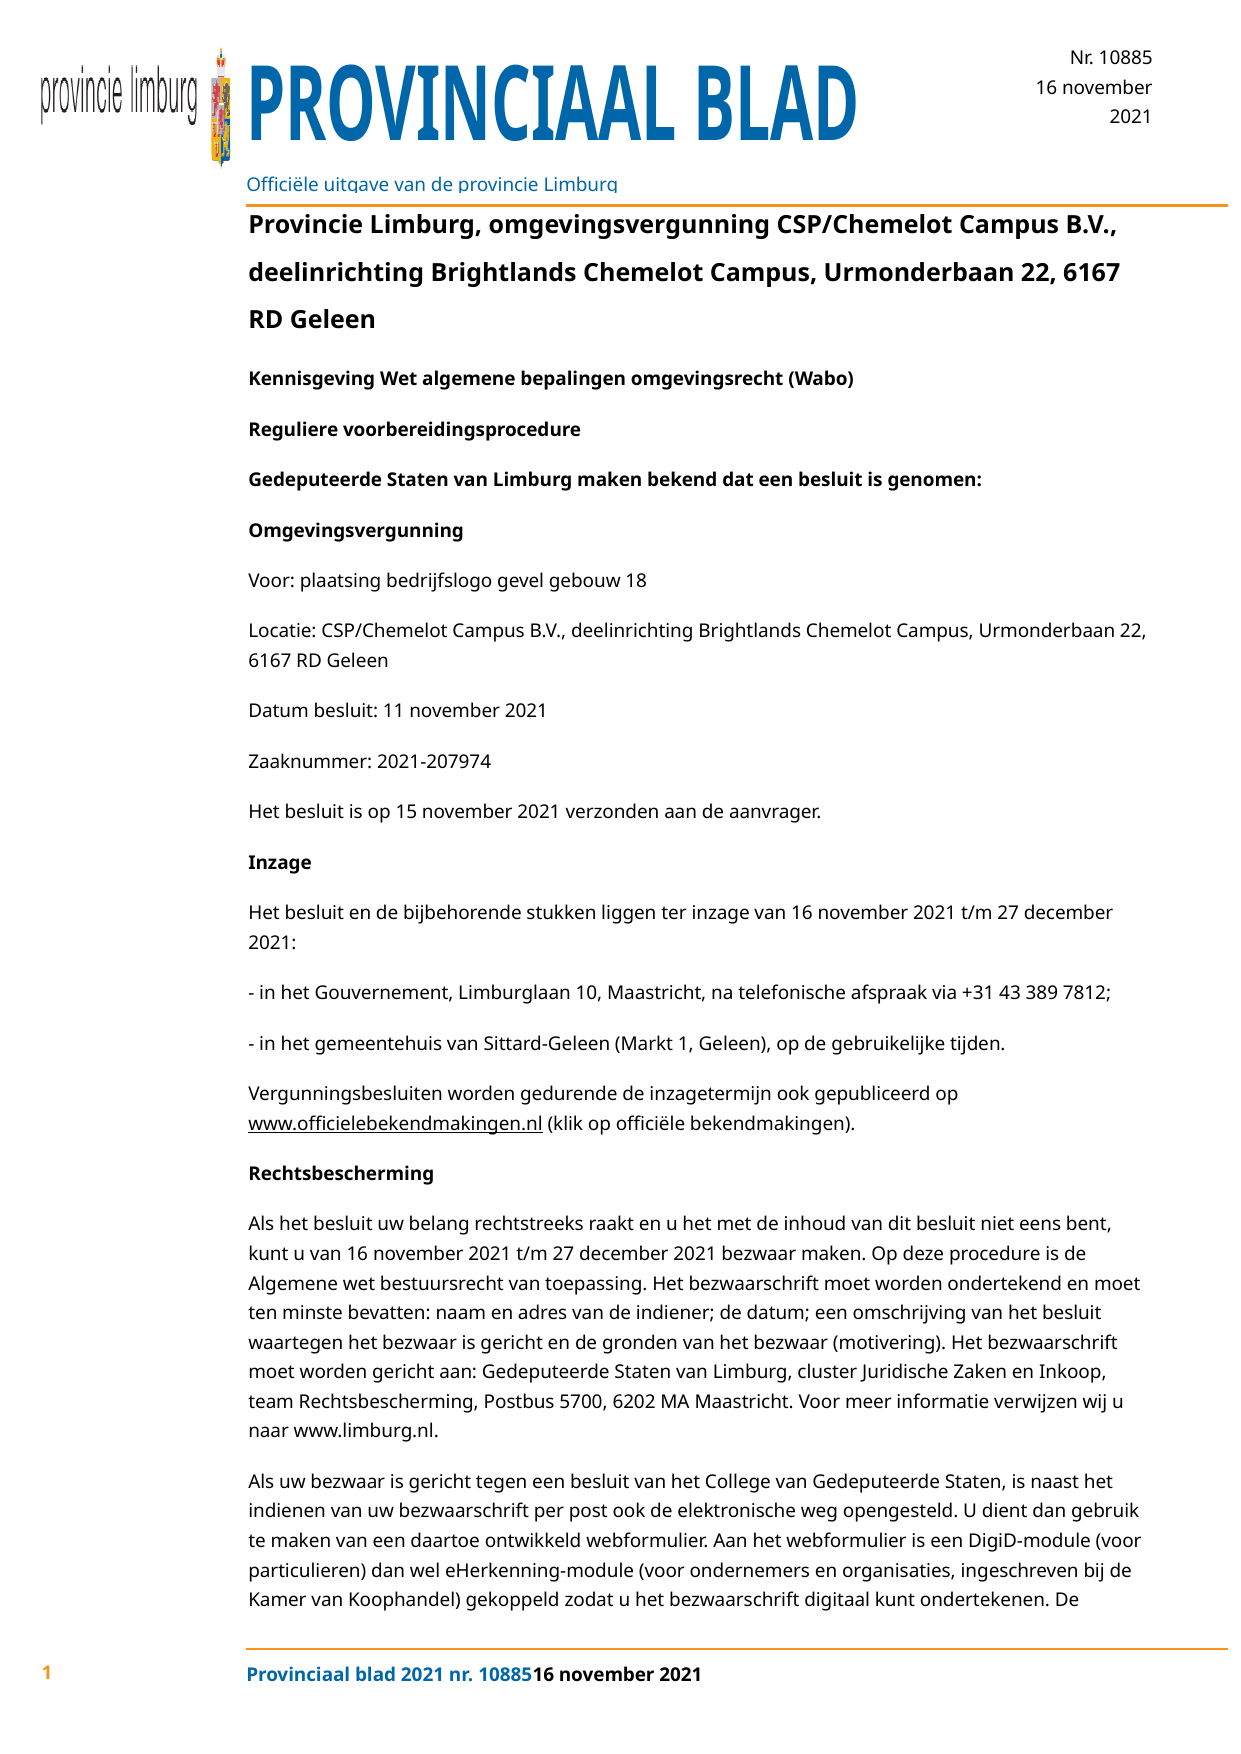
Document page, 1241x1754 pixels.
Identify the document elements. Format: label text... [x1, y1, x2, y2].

text Zaaknummer: 2021-207974 [248, 748, 1152, 774]
text Gedeputeerde Staten van Limburg maken bekend dat een besluit is genomen: [248, 466, 1152, 492]
text Het besluit en de bijbehorende stukken liggen ter inzage van 16 november 2021 t/m 27 december 2021: [248, 899, 1152, 954]
text Voor: plaatsing bedrijfslogo gevel gebouw 18 [248, 567, 1152, 593]
picture [41, 47, 231, 172]
text Als uw bezwaar is gericht tegen een besluit van het College van Gedeputeerde Staten, is naast het indienen van uw bezwaarschrift per post ook de elektronische weg opengesteld. U dient dan gebruik te maken van een daartoe ontwikkeld webformulier. Aan het webformulier is een DigiD-module (voor particulieren) dan wel eHerkenning-module (voor ondernemers en organisaties, ingeschreven bij de Kamer van Koophandel) gekoppeld zodat u het bezwaarschrift digitaal kunt ondertekenen. De [248, 1468, 1152, 1612]
text Rechtsbescherming [248, 1160, 1152, 1186]
text Omgevingsvergunning [248, 517, 1152, 542]
text Het besluit is op 15 november 2021 verzonden aan de aanvrager. [248, 798, 1152, 824]
text Datum besluit: 11 november 2021 [248, 698, 1152, 723]
text - in het Gouvernement, Limburglaan 10, Maastricht, na telefonische afspraak via +31 43 389 7812; [248, 979, 1152, 1005]
text Locatie: CSP/Chemelot Campus B.V., deelinrichting Brightlands Chemelot Campus, Urmonderbaan 22, 6167 RD Geleen [248, 618, 1152, 673]
text Inzage [248, 849, 1152, 874]
text - in het gemeentehuis van Sittard-Geleen (Markt 1, Geleen), op de gebruikelijke tijden. [248, 1030, 1152, 1055]
text Vergunningsbesluiten worden gedurende de inzagetermijn ook gepubliceerd op www.officielebekendmakingen.nl (klik op officiële bekendmakingen). [248, 1080, 1152, 1135]
text Als het besluit uw belang rechtstreeks raakt en u het met de inhoud van dit besluit niet eens bent, kunt u van 16 november 2021 t/m 27 december 2021 bezwaar maken. Op deze procedure is de Algemene wet bestuursrecht van toepassing. Het bezwaarschrift moet worden ondertekend en moet ten minste bevatten: naam en adres van de indiener; de datum; een omschrijving van het besluit waartegen het bezwaar is gericht en de gronden van het bezwaar (motivering). Het bezwaarschrift moet worden gericht aan: Gedeputeerde Staten van Limburg, cluster Juridische Zaken en Inkoop, team Rechtsbescherming, Postbus 5700, 6202 MA Maastricht. Voor meer informatie verwijzen wij u naar www.limburg.nl. [248, 1211, 1152, 1443]
text Kennisgeving Wet algemene bepalingen omgevingsrecht (Wabo) [248, 366, 1152, 391]
text Reguliere voorbereidingsprocedure [248, 416, 1152, 442]
text Provincie Limburg, omgevingsvergunning CSP/Chemelot Campus B.V., deelinrichting Brightlands Chemelot Campus, Urmonderbaan 22, 6167 RD Geleen [248, 207, 1152, 336]
